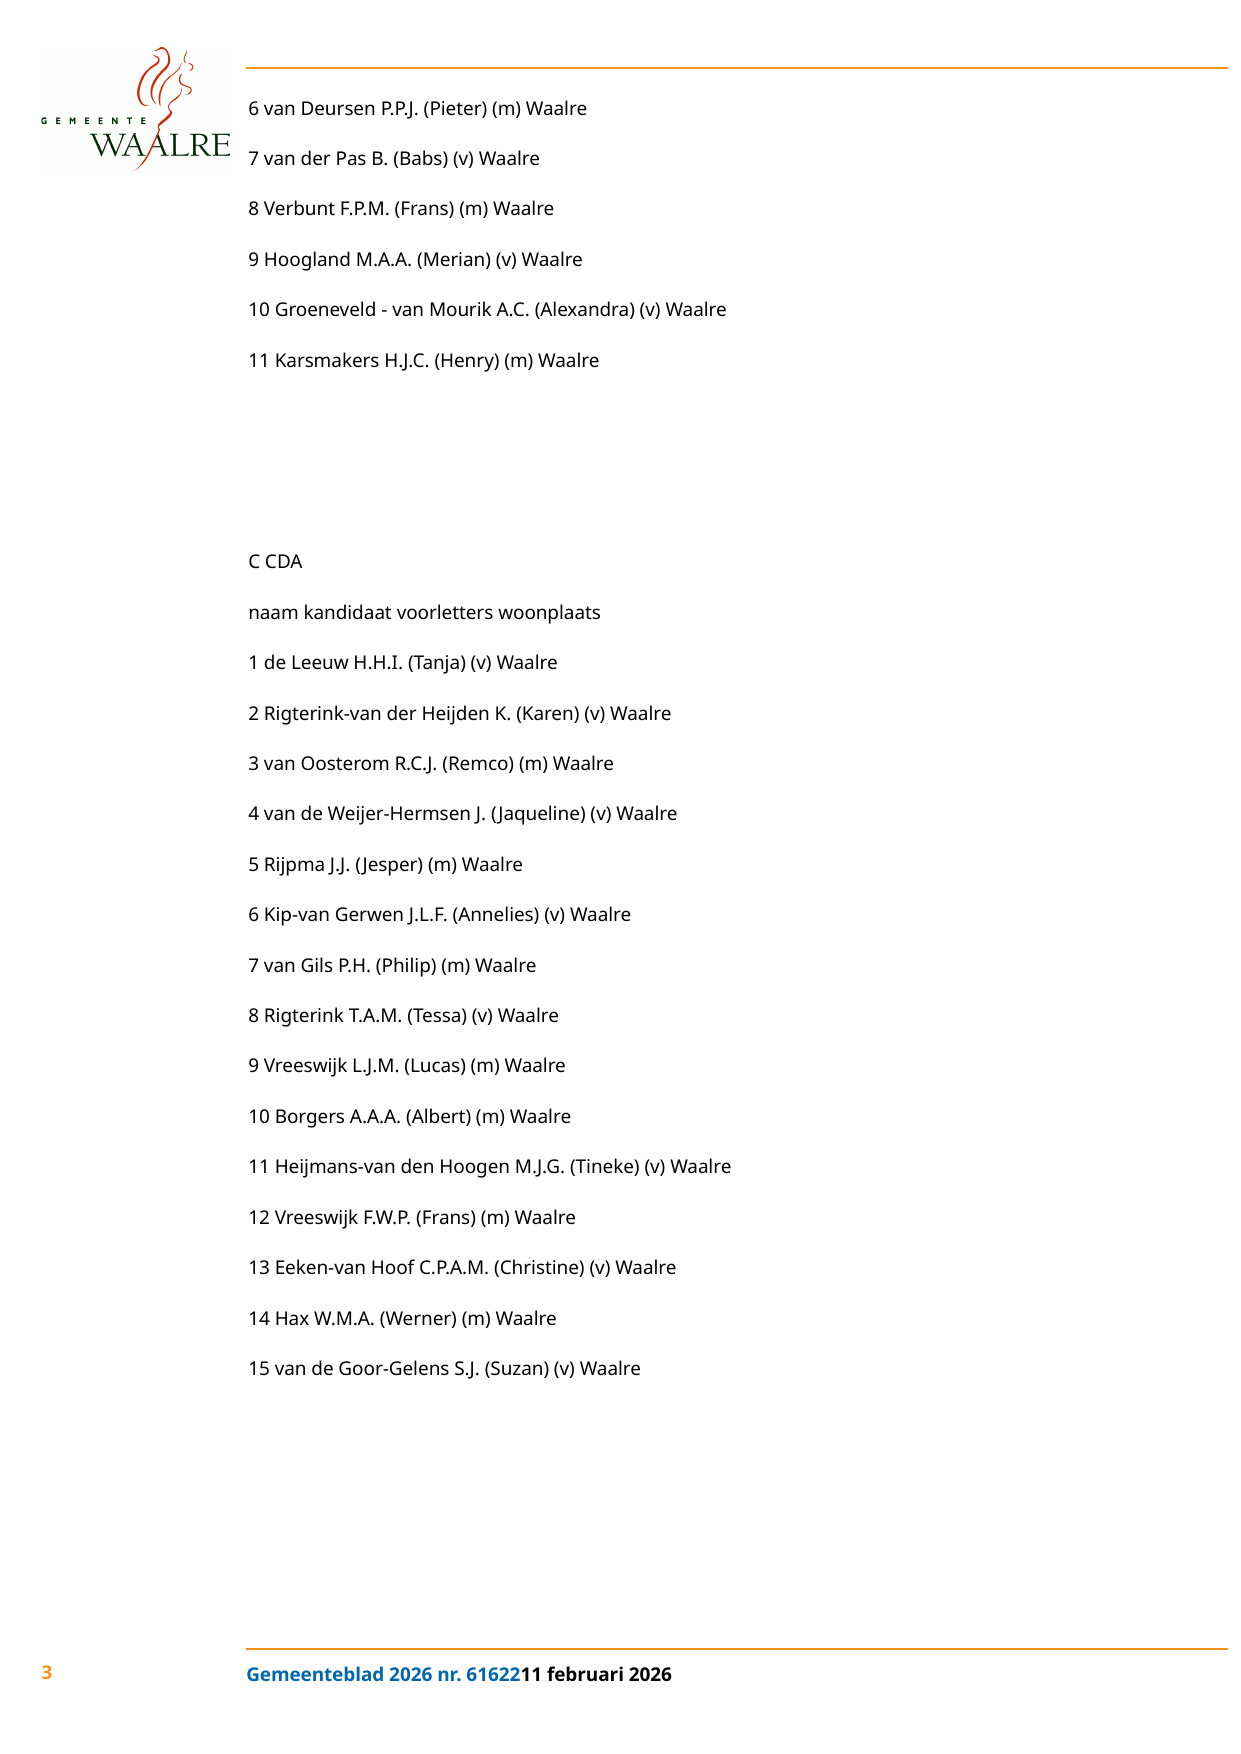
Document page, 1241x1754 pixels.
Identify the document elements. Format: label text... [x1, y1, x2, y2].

text naam kandidaat voorletters woonplaats [248, 599, 1152, 625]
text 6 van Deursen P.P.J. (Pieter) (m) Waalre [248, 95, 1152, 121]
text 2 Rigterink-van der Heijden K. (Karen) (v) Waalre [248, 700, 1152, 726]
text 7 van der Pas B. (Babs) (v) Waalre [248, 145, 1152, 171]
text 6 Kip-van Gerwen J.L.F. (Annelies) (v) Waalre [248, 901, 1152, 927]
text 14 Hax W.M.A. (Werner) (m) Waalre [248, 1305, 1152, 1331]
text 4 van de Weijer-Hermsen J. (Jaqueline) (v) Waalre [248, 801, 1152, 826]
text 11 Heijmans-van den Hoogen M.J.G. (Tineke) (v) Waalre [248, 1153, 1152, 1179]
text 9 Hoogland M.A.A. (Merian) (v) Waalre [248, 246, 1152, 272]
text 12 Vreeswijk F.W.P. (Frans) (m) Waalre [248, 1204, 1152, 1230]
text 5 Rijpma J.J. (Jesper) (m) Waalre [248, 851, 1152, 877]
text C CDA [248, 548, 1152, 574]
text 8 Rigterink T.A.M. (Tessa) (v) Waalre [248, 1002, 1152, 1028]
text 11 Karsmakers H.J.C. (Henry) (m) Waalre [248, 347, 1152, 373]
text 8 Verbunt F.P.M. (Frans) (m) Waalre [248, 196, 1152, 221]
text 7 van Gils P.H. (Philip) (m) Waalre [248, 952, 1152, 978]
text 10 Borgers A.A.A. (Albert) (m) Waalre [248, 1103, 1152, 1129]
text 1 de Leeuw H.H.I. (Tanja) (v) Waalre [248, 649, 1152, 675]
text 15 van de Goor-Gelens S.J. (Suzan) (v) Waalre [248, 1355, 1152, 1381]
text 9 Vreeswijk L.J.M. (Lucas) (m) Waalre [248, 1053, 1152, 1078]
text 3 van Oosterom R.C.J. (Remco) (m) Waalre [248, 750, 1152, 776]
picture [41, 47, 231, 172]
text 13 Eeken-van Hoof C.P.A.M. (Christine) (v) Waalre [248, 1254, 1152, 1280]
text 10 Groeneveld - van Mourik A.C. (Alexandra) (v) Waalre [248, 296, 1152, 322]
